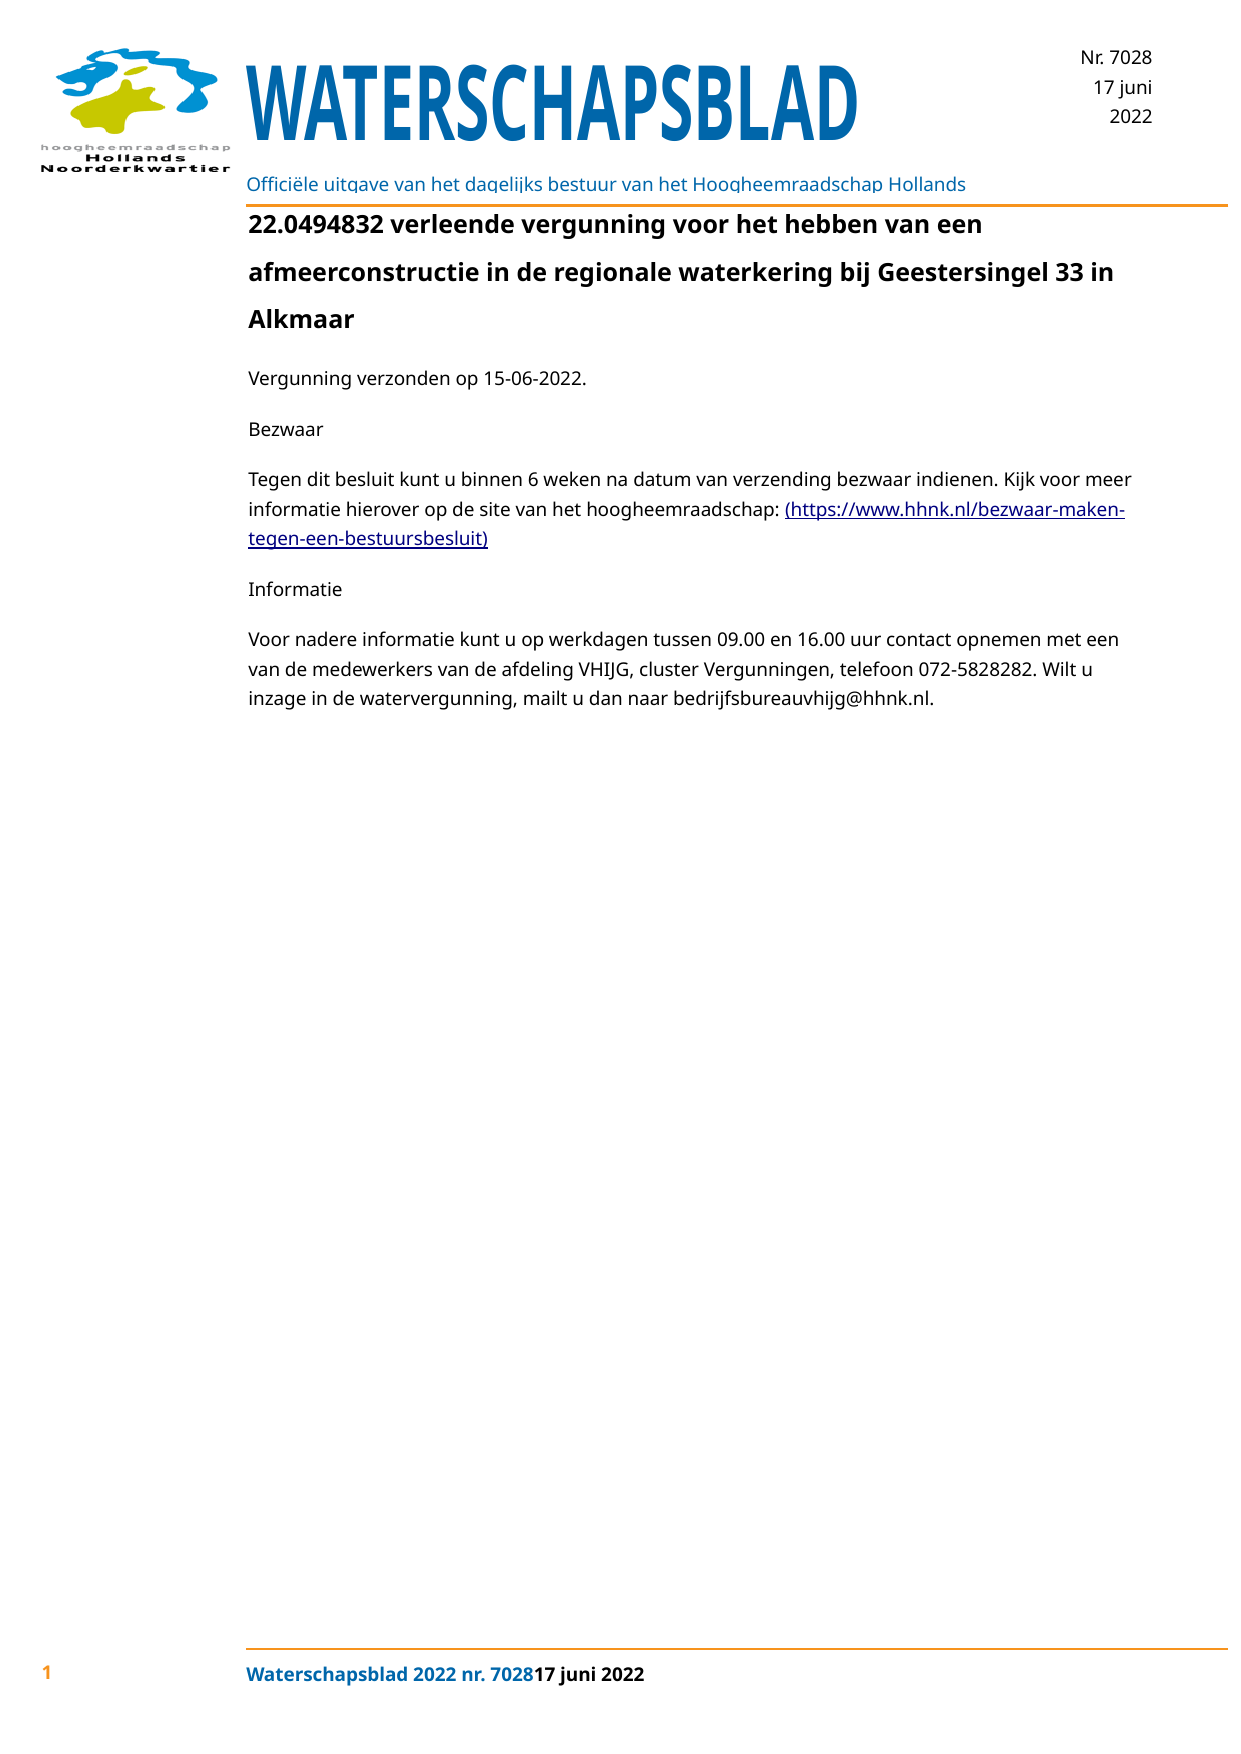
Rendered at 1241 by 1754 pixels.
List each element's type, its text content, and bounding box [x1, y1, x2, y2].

text Tegen dit besluit kunt u binnen 6 weken na datum van verzending bezwaar indienen. Kijk voor meer informatie hierover op de site van het hoogheemraadschap: (https://www.hhnk.nl/bezwaar-maken-tegen-een-bestuursbesluit) [248, 466, 1152, 551]
text Vergunning verzonden op 15-06-2022. [248, 366, 1152, 391]
text Bezwaar [248, 416, 1152, 442]
text 22.0494832 verleende vergunning voor het hebben van een afmeerconstructie in de regionale waterkering bij Geestersingel 33 in Alkmaar [248, 207, 1152, 336]
text Voor nadere informatie kunt u op werkdagen tussen 09.00 en 16.00 uur contact opnemen met een van de medewerkers van de afdeling VHIJG, cluster Vergunningen, telefoon 072-5828282. Wilt u inzage in de watervergunning, mailt u dan naar bedrijfsbureauvhijg@hhnk.nl. [248, 626, 1152, 711]
text Informatie [248, 576, 1152, 602]
picture [41, 47, 231, 172]
